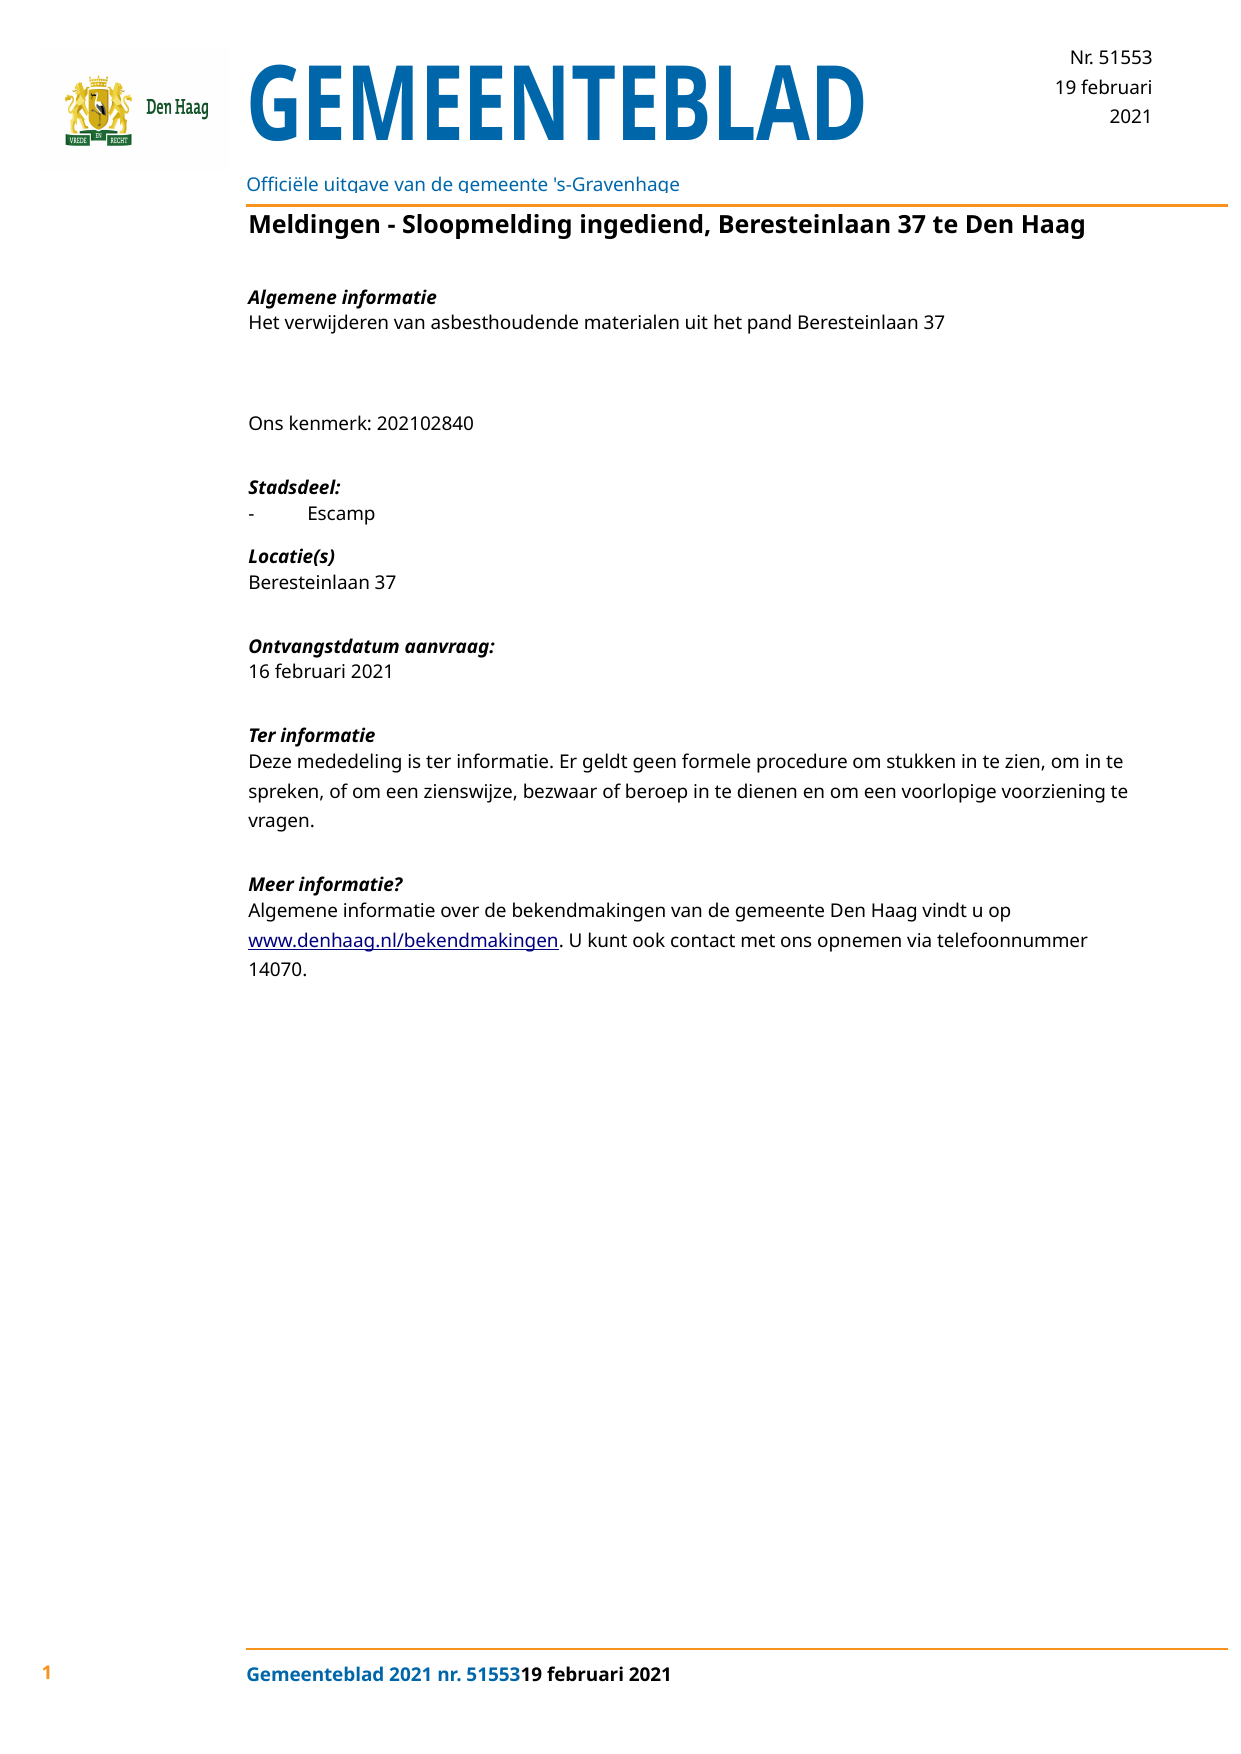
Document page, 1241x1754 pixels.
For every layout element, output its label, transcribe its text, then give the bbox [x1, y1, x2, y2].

list Escamp [248, 500, 1152, 526]
text Ons kenmerk: 202102840 [248, 410, 1152, 436]
text Het verwijderen van asbesthoudende materialen uit het pand Beresteinlaan 37 [248, 309, 1152, 335]
text Stadsdeel: [248, 474, 1152, 500]
text Meer informatie? [248, 871, 1152, 897]
text 16 februari 2021 [248, 659, 1152, 684]
text Ontvangstdatum aanvraag: [248, 633, 1152, 659]
text Beresteinlaan 37 [248, 569, 1152, 595]
text Deze mededeling is ter informatie. Er geldt geen formele procedure om stukken in te zien, om in te spreken, of om een zienswijze, bezwaar of beroep in te dienen en om een voorlopige voorziening te vragen. [248, 748, 1152, 833]
picture [41, 47, 231, 172]
text Algemene informatie over de bekendmakingen van de gemeente Den Haag vindt u op www.denhaag.nl/bekendmakingen. U kunt ook contact met ons opnemen via telefoonnummer 14070. [248, 897, 1152, 982]
text Ter informatie [248, 723, 1152, 748]
text Meldingen - Sloopmelding ingediend, Beresteinlaan 37 te Den Haag [248, 207, 1152, 241]
text Locatie(s) [248, 543, 1152, 569]
text Algemene informatie [248, 284, 1152, 309]
